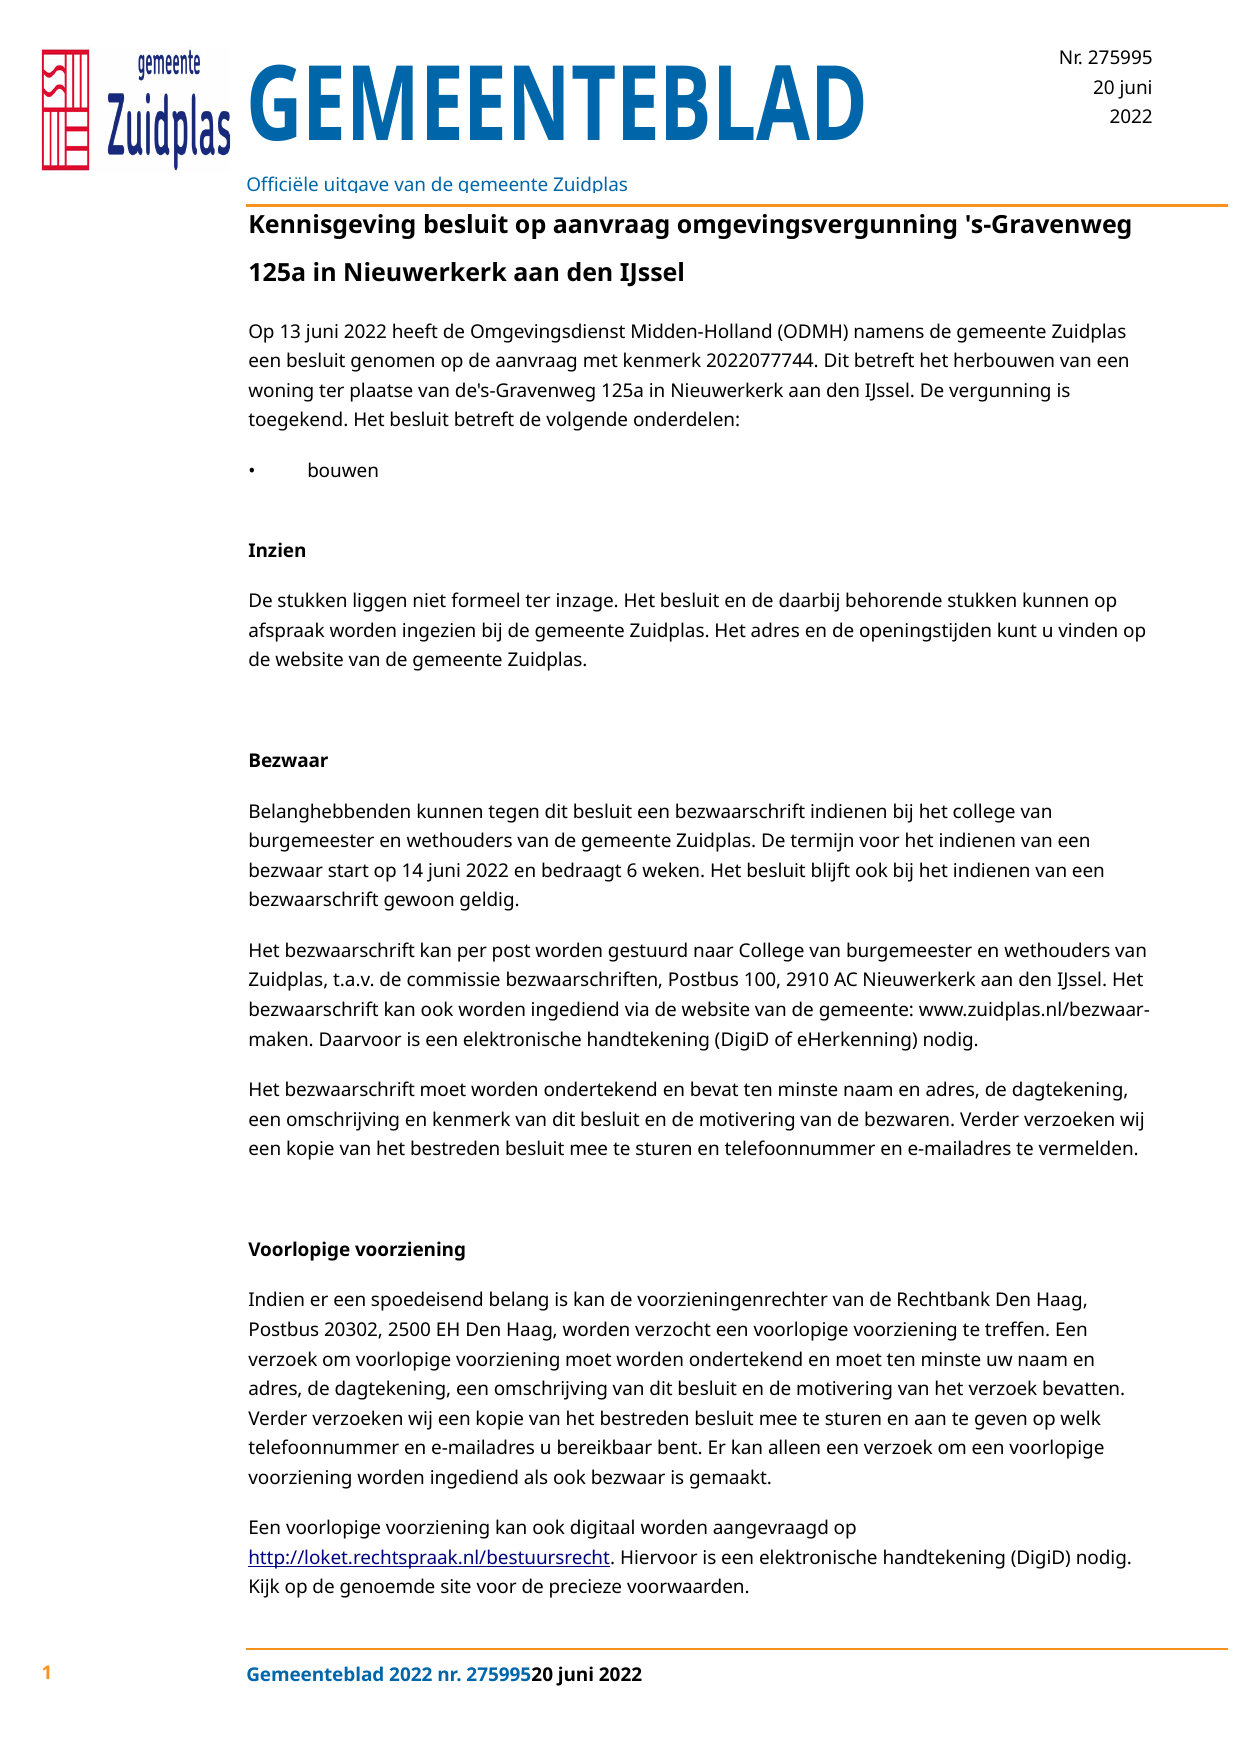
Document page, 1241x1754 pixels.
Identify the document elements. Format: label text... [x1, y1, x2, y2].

text De stukken liggen niet formeel ter inzage. Het besluit en de daarbij behorende stukken kunnen op afspraak worden ingezien bij de gemeente Zuidplas. Het adres en de openingstijden kunt u vinden op de website van de gemeente Zuidplas. [248, 587, 1152, 672]
text Op 13 juni 2022 heeft de Omgevingsdienst Midden-Holland (ODMH) namens de gemeente Zuidplas een besluit genomen op de aanvraag met kenmerk 2022077744. Dit betreft het herbouwen van een woning ter plaatse van de's-Gravenweg 125a in Nieuwerkerk aan den IJssel. De vergunning is toegekend. Het besluit betreft de volgende onderdelen: [248, 318, 1152, 432]
list bouwen [248, 457, 1152, 483]
text Het bezwaarschrift kan per post worden gestuurd naar College van burgemeester en wethouders van Zuidplas, t.a.v. de commissie bezwaarschriften, Postbus 100, 2910 AC Nieuwerkerk aan den IJssel. Het bezwaarschrift kan ook worden ingediend via de website van de gemeente: www.zuidplas.nl/bezwaar-maken. Daarvoor is een elektronische handtekening (DigiD of eHerkenning) nodig. [248, 937, 1152, 1052]
text Inzien [248, 537, 1152, 563]
text Belanghebbenden kunnen tegen dit besluit een bezwaarschrift indienen bij het college van burgemeester en wethouders van de gemeente Zuidplas. De termijn voor het indienen van een bezwaar start op 14 juni 2022 en bedraagt 6 weken. Het besluit blijft ook bij het indienen van een bezwaarschrift gewoon geldig. [248, 798, 1152, 912]
text Bezwaar [248, 747, 1152, 773]
text Een voorlopige voorziening kan ook digitaal worden aangevraagd op http://loket.rechtspraak.nl/bestuursrecht. Hiervoor is een elektronische handtekening (DigiD) nodig. Kijk op de genoemde site voor de precieze voorwaarden. [248, 1514, 1152, 1599]
text Voorlopige voorziening [248, 1236, 1152, 1262]
picture [41, 47, 231, 172]
text Het bezwaarschrift moet worden ondertekend en bevat ten minste naam en adres, de dagtekening, een omschrijving en kenmerk van dit besluit en de motivering van de bezwaren. Verder verzoeken wij een kopie van het bestreden besluit mee te sturen en telefoonnummer en e-mailadres te vermelden. [248, 1076, 1152, 1161]
text Kennisgeving besluit op aanvraag omgevingsvergunning 's-Gravenweg 125a in Nieuwerkerk aan den IJssel [248, 207, 1152, 288]
text Indien er een spoedeisend belang is kan de voorzieningenrechter van de Rechtbank Den Haag, Postbus 20302, 2500 EH Den Haag, worden verzocht een voorlopige voorziening te treffen. Een verzoek om voorlopige voorziening moet worden ondertekend en moet ten minste uw naam en adres, de dagtekening, een omschrijving van dit besluit en de motivering van het verzoek bevatten. Verder verzoeken wij een kopie van het bestreden besluit mee te sturen en aan te geven op welk telefoonnummer en e-mailadres u bereikbaar bent. Er kan alleen een verzoek om een voorlopige voorziening worden ingediend als ook bezwaar is gemaakt. [248, 1287, 1152, 1490]
